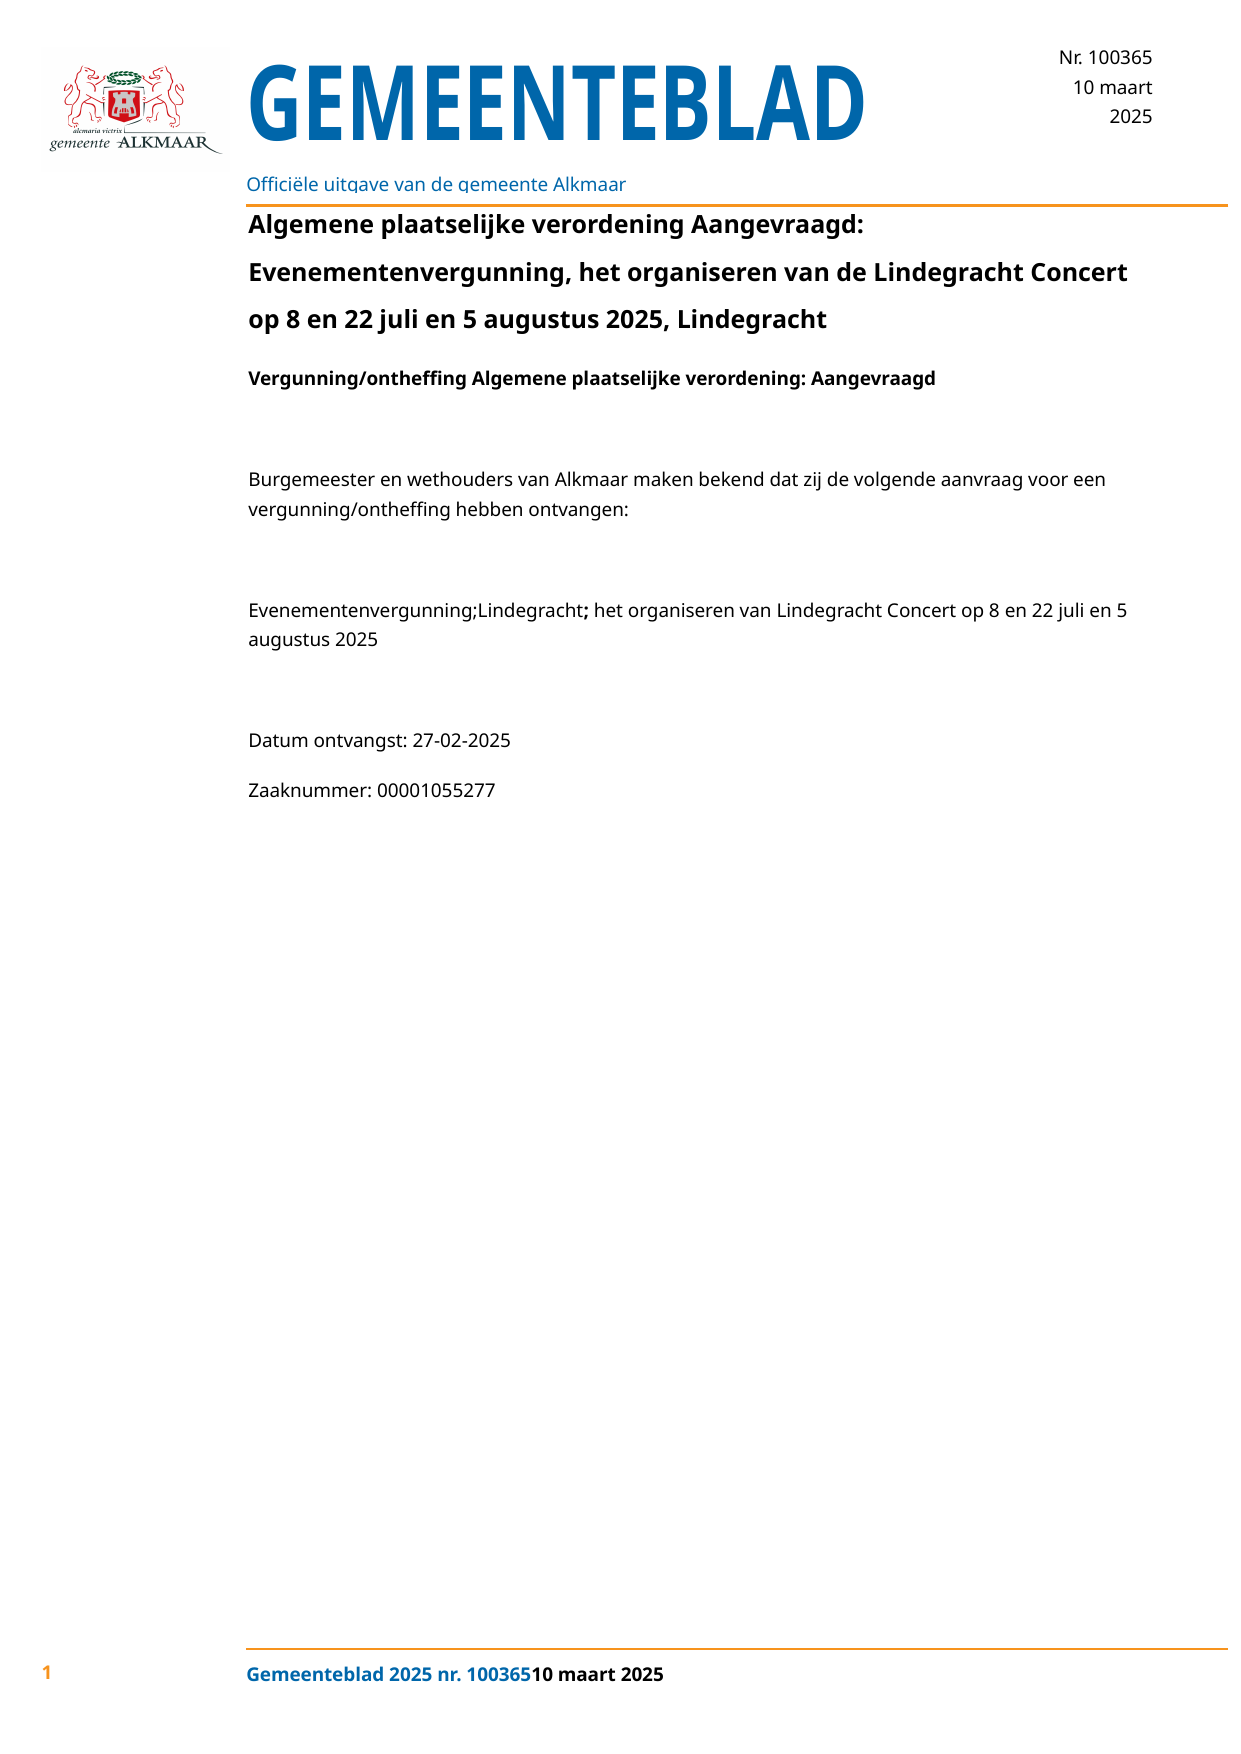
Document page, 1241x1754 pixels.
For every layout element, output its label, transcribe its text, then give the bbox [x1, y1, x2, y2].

picture [41, 47, 231, 172]
text Evenementenvergunning;Lindegracht; het organiseren van Lindegracht Concert op 8 en 22 juli en 5 augustus 2025 [248, 597, 1152, 652]
text Zaaknummer: 00001055277 [248, 778, 1152, 803]
text Burgemeester en wethouders van Alkmaar maken bekend dat zij de volgende aanvraag voor een vergunning/ontheffing hebben ontvangen: [248, 466, 1152, 522]
text Datum ontvangst: 27-02-2025 [248, 727, 1152, 753]
text Vergunning/ontheffing Algemene plaatselijke verordening: Aangevraagd [248, 366, 1152, 391]
text Algemene plaatselijke verordening Aangevraagd: Evenementenvergunning, het organiseren van de Lindegracht Concert op 8 en 22 juli en 5 augustus 2025, Lindegracht [248, 207, 1152, 336]
